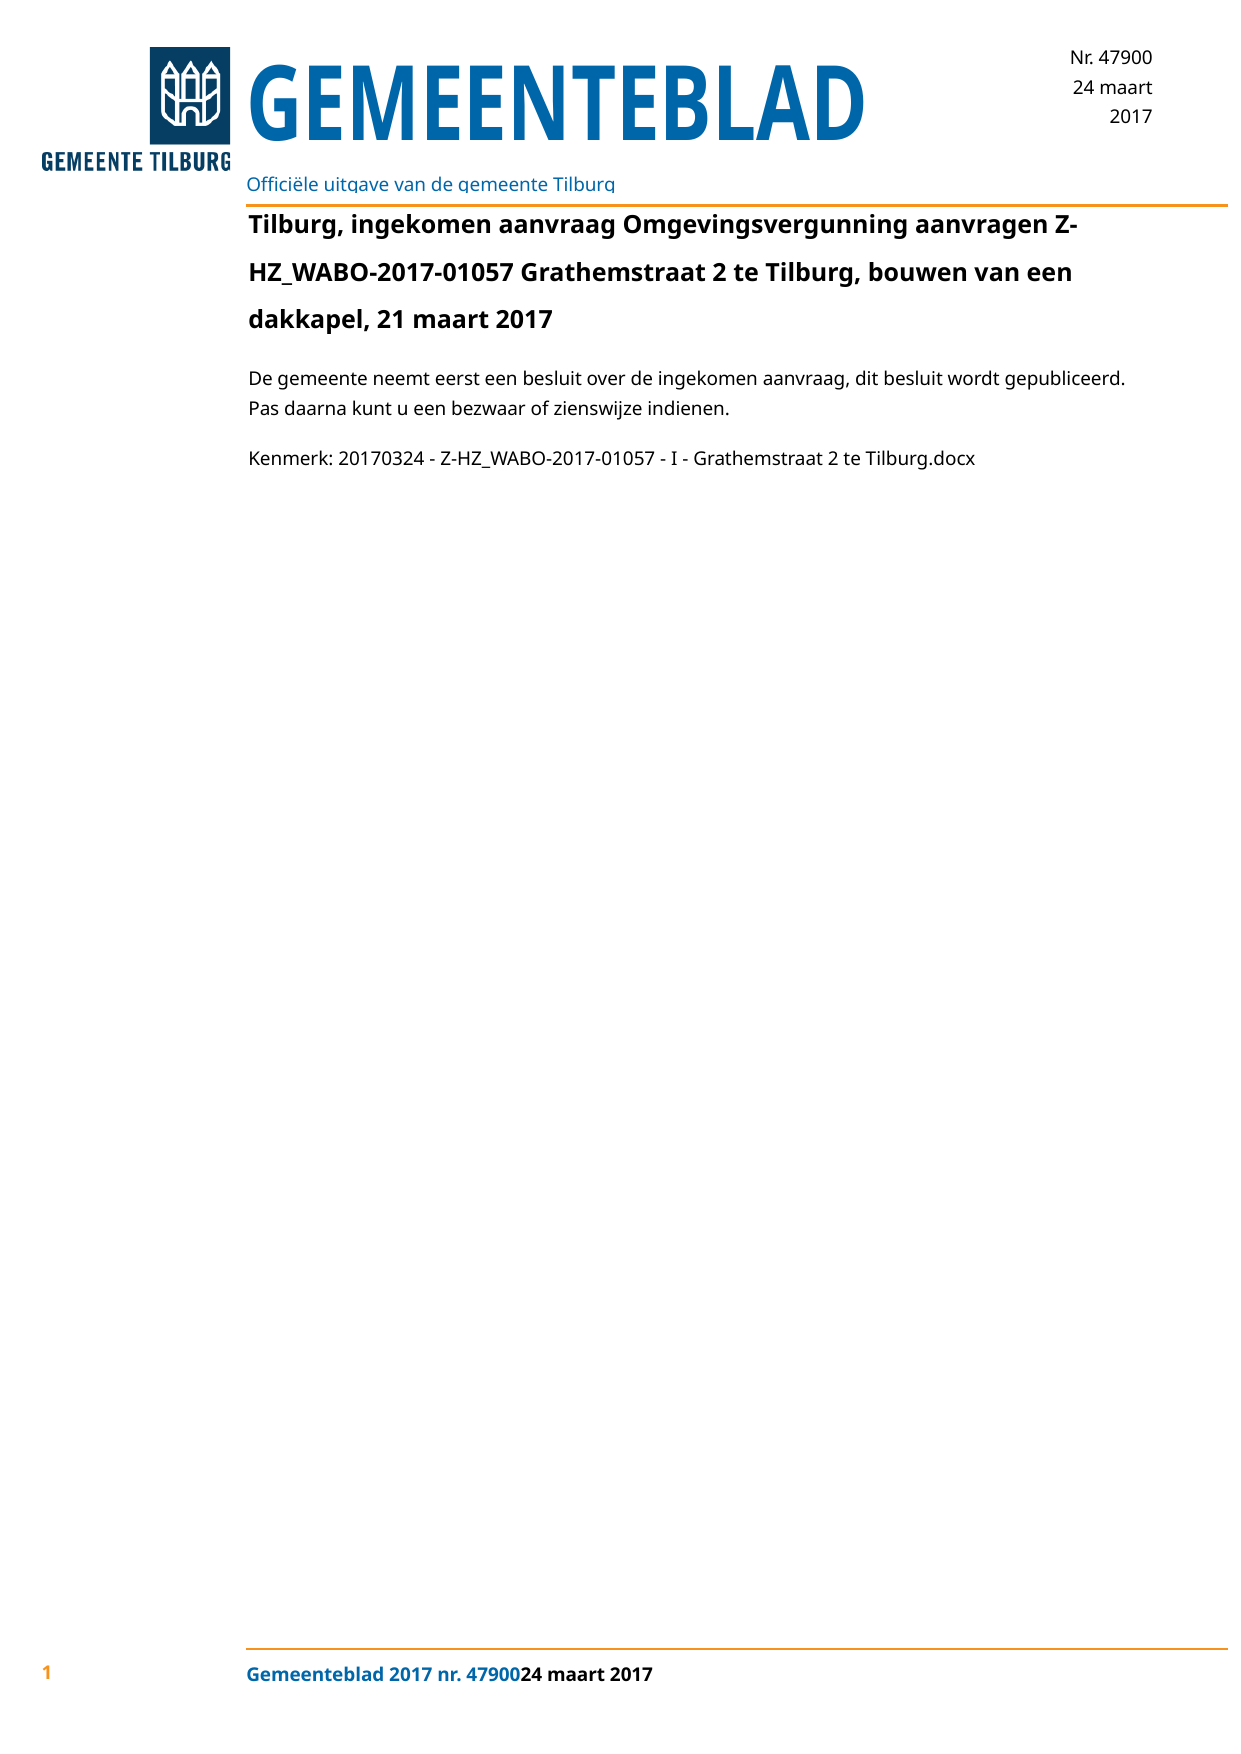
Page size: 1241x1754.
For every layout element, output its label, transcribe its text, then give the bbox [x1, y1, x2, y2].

picture [41, 47, 231, 172]
text De gemeente neemt eerst een besluit over de ingekomen aanvraag, dit besluit wordt gepubliceerd. Pas daarna kunt u een bezwaar of zienswijze indienen. [248, 366, 1152, 421]
text Tilburg, ingekomen aanvraag Omgevingsvergunning aanvragen Z-HZ_WABO-2017-01057 Grathemstraat 2 te Tilburg, bouwen van een dakkapel, 21 maart 2017 [248, 207, 1152, 336]
text Kenmerk: 20170324 - Z-HZ_WABO-2017-01057 - I - Grathemstraat 2 te Tilburg.docx [248, 446, 1152, 471]
